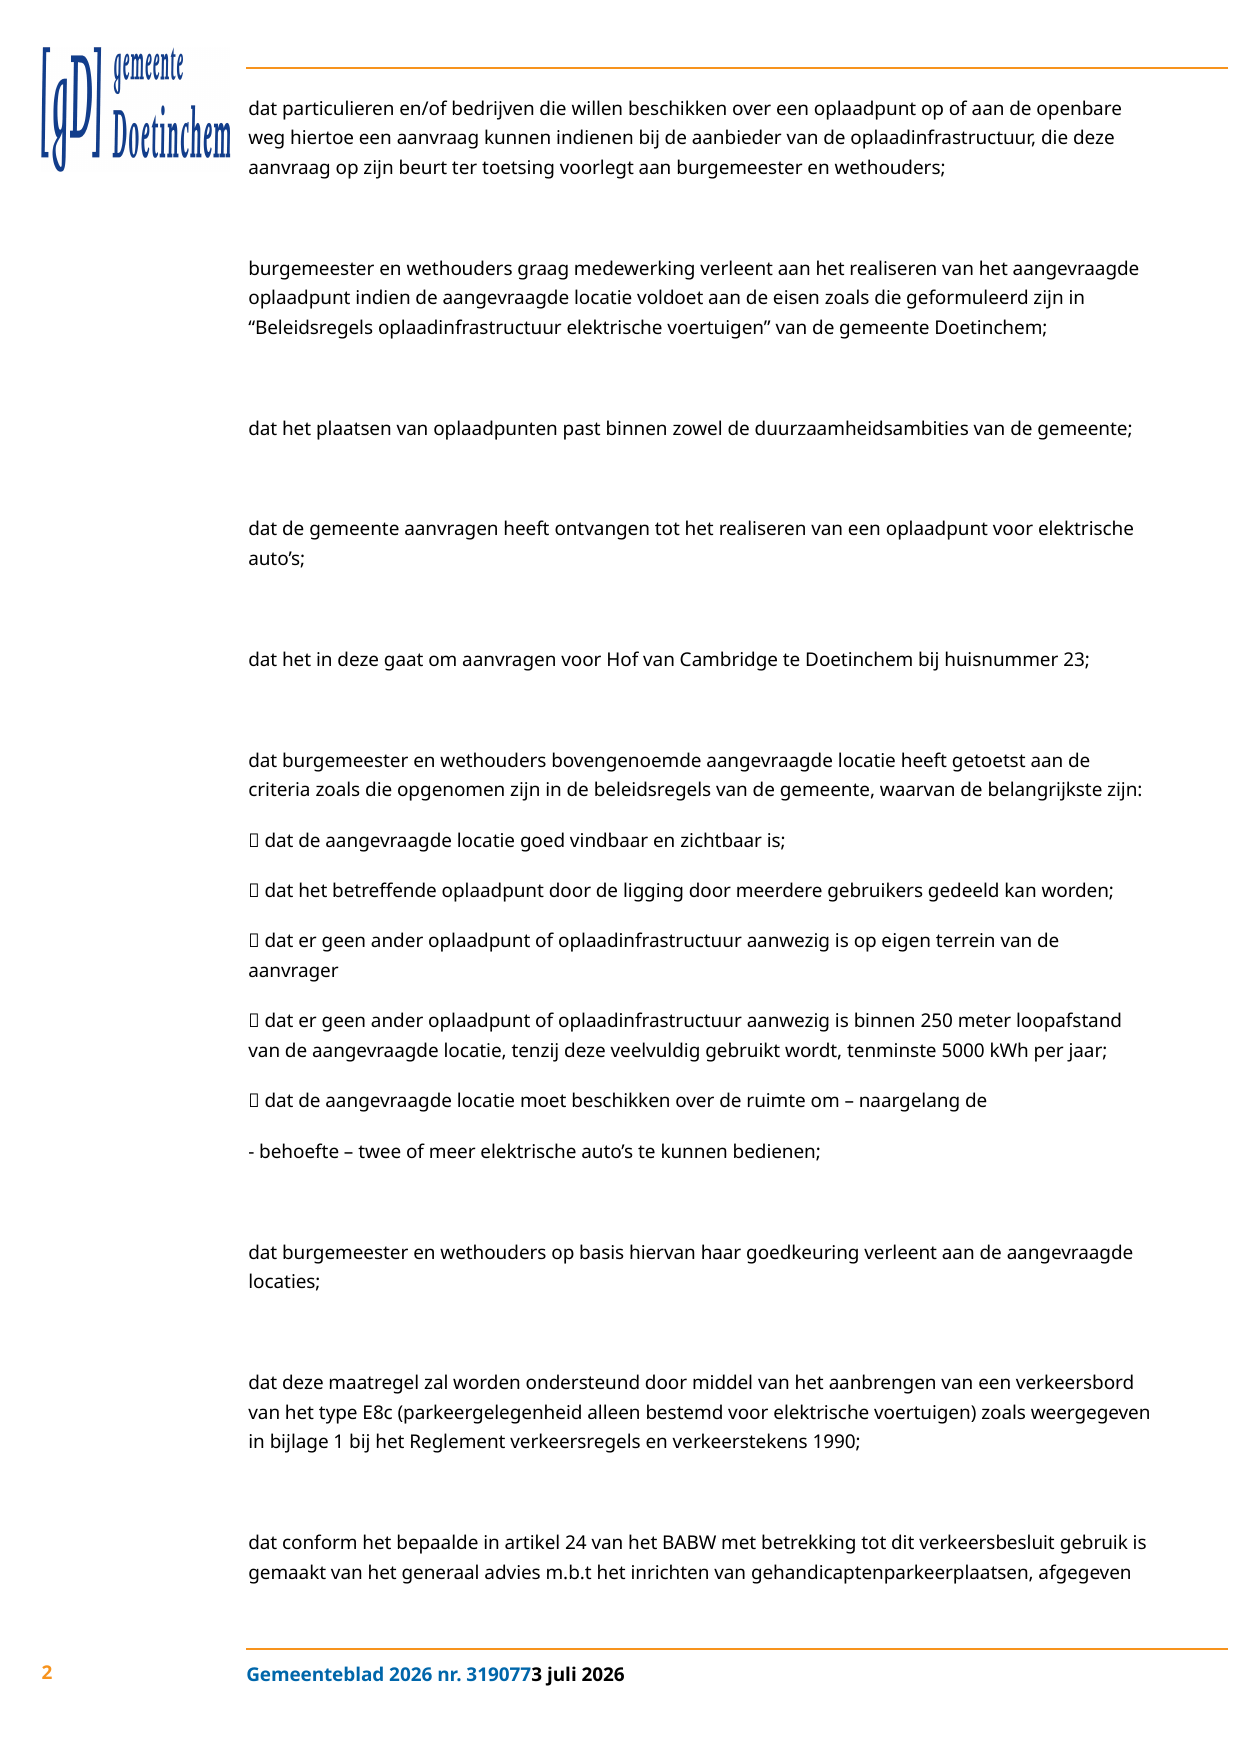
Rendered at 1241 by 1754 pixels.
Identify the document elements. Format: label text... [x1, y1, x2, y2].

text dat het plaatsen van oplaadpunten past binnen zowel de duurzaamheidsambities van de gemeente; [248, 415, 1152, 441]
text  dat de aangevraagde locatie moet beschikken over de ruimte om – naargelang de [248, 1088, 1152, 1113]
text dat de gemeente aanvragen heeft ontvangen tot het realiseren van een oplaadpunt voor elektrische auto’s; [248, 516, 1152, 571]
text - behoefte – twee of meer elektrische auto’s te kunnen bedienen; [248, 1138, 1152, 1164]
text  dat er geen ander oplaadpunt of oplaadinfrastructuur aanwezig is op eigen terrein van de aanvrager [248, 928, 1152, 983]
text  dat er geen ander oplaadpunt of oplaadinfrastructuur aanwezig is binnen 250 meter loopafstand van de aangevraagde locatie, tenzij deze veelvuldig gebruikt wordt, tenminste 5000 kWh per jaar; [248, 1008, 1152, 1063]
text burgemeester en wethouders graag medewerking verleent aan het realiseren van het aangevraagde oplaadpunt indien de aangevraagde locatie voldoet aan de eisen zoals die geformuleerd zijn in “Beleidsregels oplaadinfrastructuur elektrische voertuigen” van de gemeente Doetinchem; [248, 255, 1152, 340]
picture [41, 47, 231, 172]
text  dat de aangevraagde locatie goed vindbaar en zichtbaar is; [248, 827, 1152, 853]
text dat burgemeester en wethouders op basis hiervan haar goedkeuring verleent aan de aangevraagde locaties; [248, 1239, 1152, 1294]
text dat burgemeester en wethouders bovengenoemde aangevraagde locatie heeft getoetst aan de criteria zoals die opgenomen zijn in de beleidsregels van de gemeente, waarvan de belangrijkste zijn: [248, 747, 1152, 802]
text dat particulieren en/of bedrijven die willen beschikken over een oplaadpunt op of aan de openbare weg hiertoe een aanvraag kunnen indienen bij de aanbieder van de oplaadinfrastructuur, die deze aanvraag op zijn beurt ter toetsing voorlegt aan burgemeester en wethouders; [248, 95, 1152, 180]
text  dat het betreffende oplaadpunt door de ligging door meerdere gebruikers gedeeld kan worden; [248, 877, 1152, 903]
text dat conform het bepaalde in artikel 24 van het BABW met betrekking tot dit verkeersbesluit gebruik is gemaakt van het generaal advies m.b.t het inrichten van gehandicaptenparkeerplaatsen, afgegeven [248, 1529, 1152, 1585]
text dat deze maatregel zal worden ondersteund door middel van het aanbrengen van een verkeersbord van het type E8c (parkeergelegenheid alleen bestemd voor elektrische voertuigen) zoals weergegeven in bijlage 1 bij het Reglement verkeersregels en verkeerstekens 1990; [248, 1369, 1152, 1454]
text dat het in deze gaat om aanvragen voor Hof van Cambridge te Doetinchem bij huisnummer 23; [248, 646, 1152, 672]
